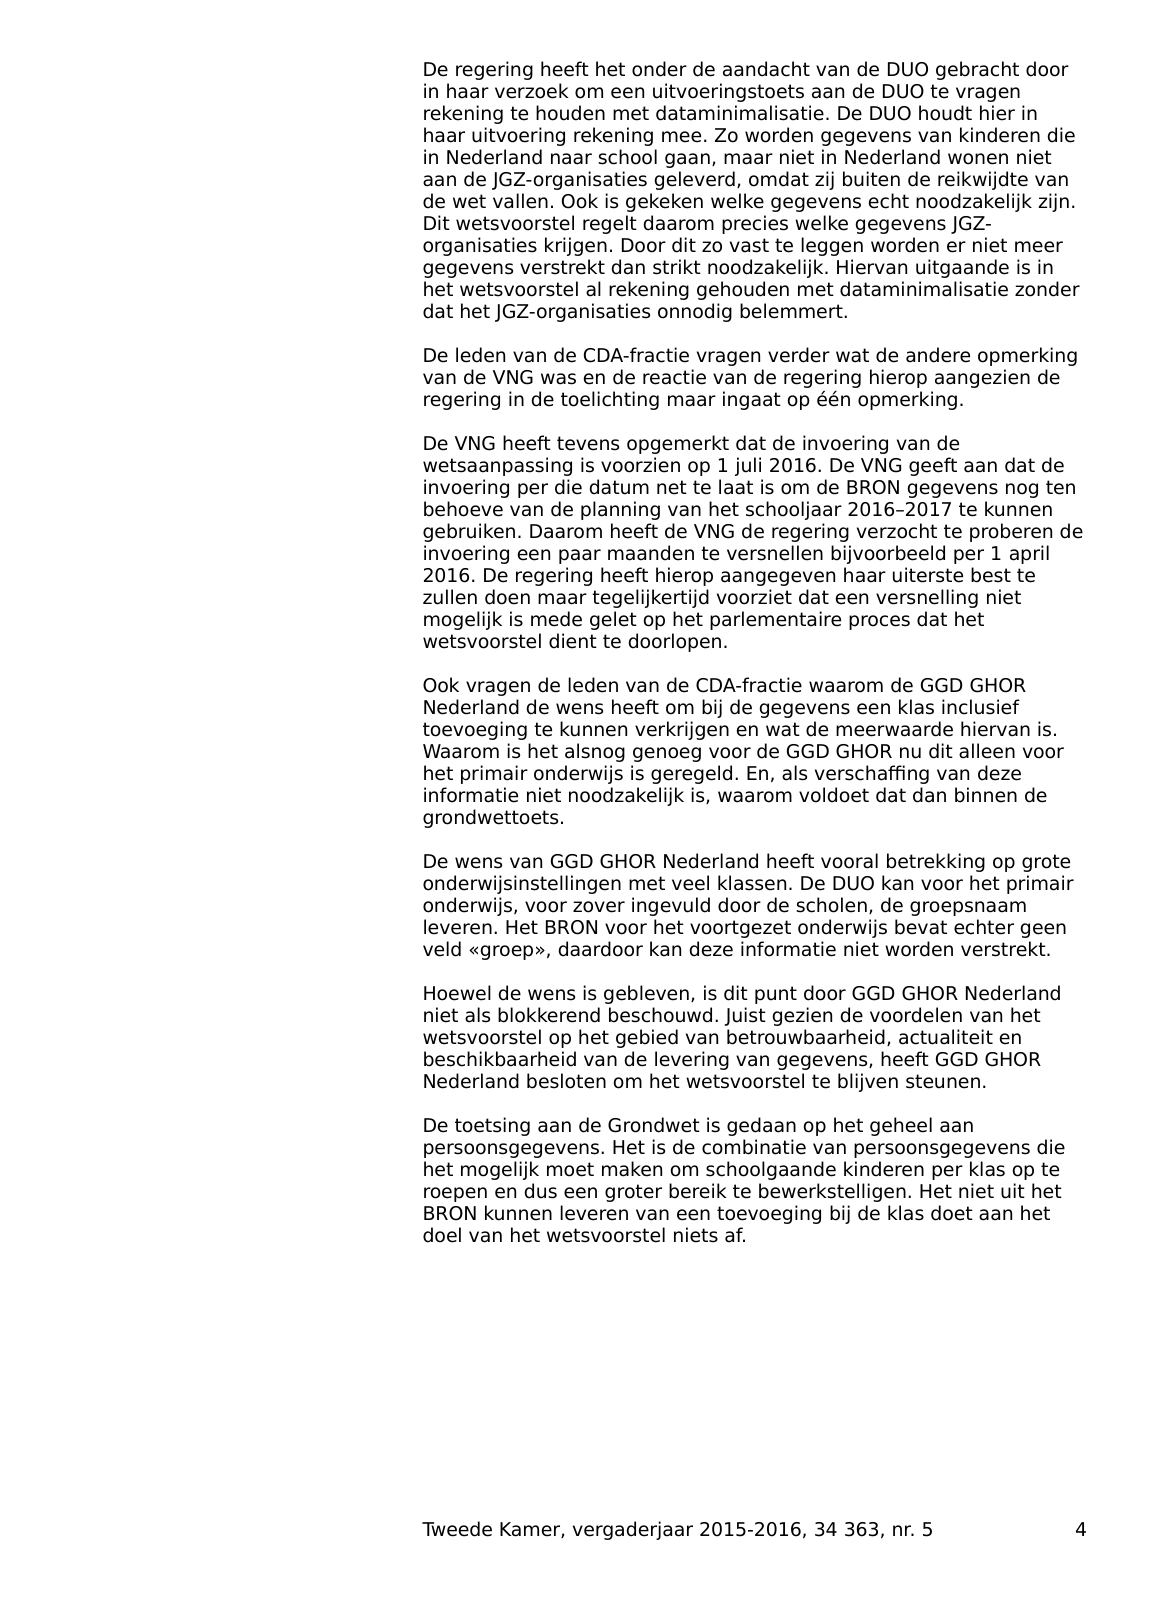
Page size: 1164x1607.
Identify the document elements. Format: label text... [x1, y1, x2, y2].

text De regering heeft het onder de aandacht van de DUO gebracht door in haar verzoek om een uitvoeringstoets aan de DUO te vragen rekening te houden met dataminimalisatie. De DUO houdt hier in haar uitvoering rekening mee. Zo worden gegevens van kinderen die in Nederland naar school gaan, maar niet in Nederland wonen niet aan de JGZ-organisaties geleverd, omdat zij buiten de reikwijdte van de wet vallen. Ook is gekeken welke gegevens echt noodzakelijk zijn. Dit wetsvoorstel regelt daarom precies welke gegevens JGZ-organisaties krijgen. Door dit zo vast te leggen worden er niet meer gegevens verstrekt dan strikt noodzakelijk. Hiervan uitgaande is in het wetsvoorstel al rekening gehouden met dataminimalisatie zonder dat het JGZ-organisaties onnodig belemmert. [422, 59, 1087, 323]
text Ook vragen de leden van de CDA-fractie waarom de GGD GHOR Nederland de wens heeft om bij de gegevens een klas inclusief toevoeging te kunnen verkrijgen en wat de meerwaarde hiervan is. Waarom is het alsnog genoeg voor de GGD GHOR nu dit alleen voor het primair onderwijs is geregeld. En, als verschaffing van deze informatie niet noodzakelijk is, waarom voldoet dat dan binnen de grondwettoets. [422, 675, 1087, 829]
text De wens van GGD GHOR Nederland heeft vooral betrekking op grote onderwijsinstellingen met veel klassen. De DUO kan voor het primair onderwijs, voor zover ingevuld door de scholen, de groepsnaam leveren. Het BRON voor het voortgezet onderwijs bevat echter geen veld «groep», daardoor kan deze informatie niet worden verstrekt. [422, 851, 1087, 961]
text Hoewel de wens is gebleven, is dit punt door GGD GHOR Nederland niet als blokkerend beschouwd. Juist gezien de voordelen van het wetsvoorstel op het gebied van betrouwbaarheid, actualiteit en beschikbaarheid van de levering van gegevens, heeft GGD GHOR Nederland besloten om het wetsvoorstel te blijven steunen. [422, 983, 1087, 1093]
text De VNG heeft tevens opgemerkt dat de invoering van de wetsaanpassing is voorzien op 1 juli 2016. De VNG geeft aan dat de invoering per die datum net te laat is om de BRON gegevens nog ten behoeve van de planning van het schooljaar 2016–2017 te kunnen gebruiken. Daarom heeft de VNG de regering verzocht te proberen de invoering een paar maanden te versnellen bijvoorbeeld per 1 april 2016. De regering heeft hierop aangegeven haar uiterste best te zullen doen maar tegelijkertijd voorziet dat een versnelling niet mogelijk is mede gelet op het parlementaire proces dat het wetsvoorstel dient te doorlopen. [422, 433, 1087, 653]
text De leden van de CDA-fractie vragen verder wat de andere opmerking van de VNG was en de reactie van de regering hierop aangezien de regering in de toelichting maar ingaat op één opmerking. [422, 345, 1087, 411]
text De toetsing aan de Grondwet is gedaan op het geheel aan persoonsgegevens. Het is de combinatie van persoonsgegevens die het mogelijk moet maken om schoolgaande kinderen per klas op te roepen en dus een groter bereik te bewerkstelligen. Het niet uit het BRON kunnen leveren van een toevoeging bij de klas doet aan het doel van het wetsvoorstel niets af. [422, 1115, 1087, 1247]
